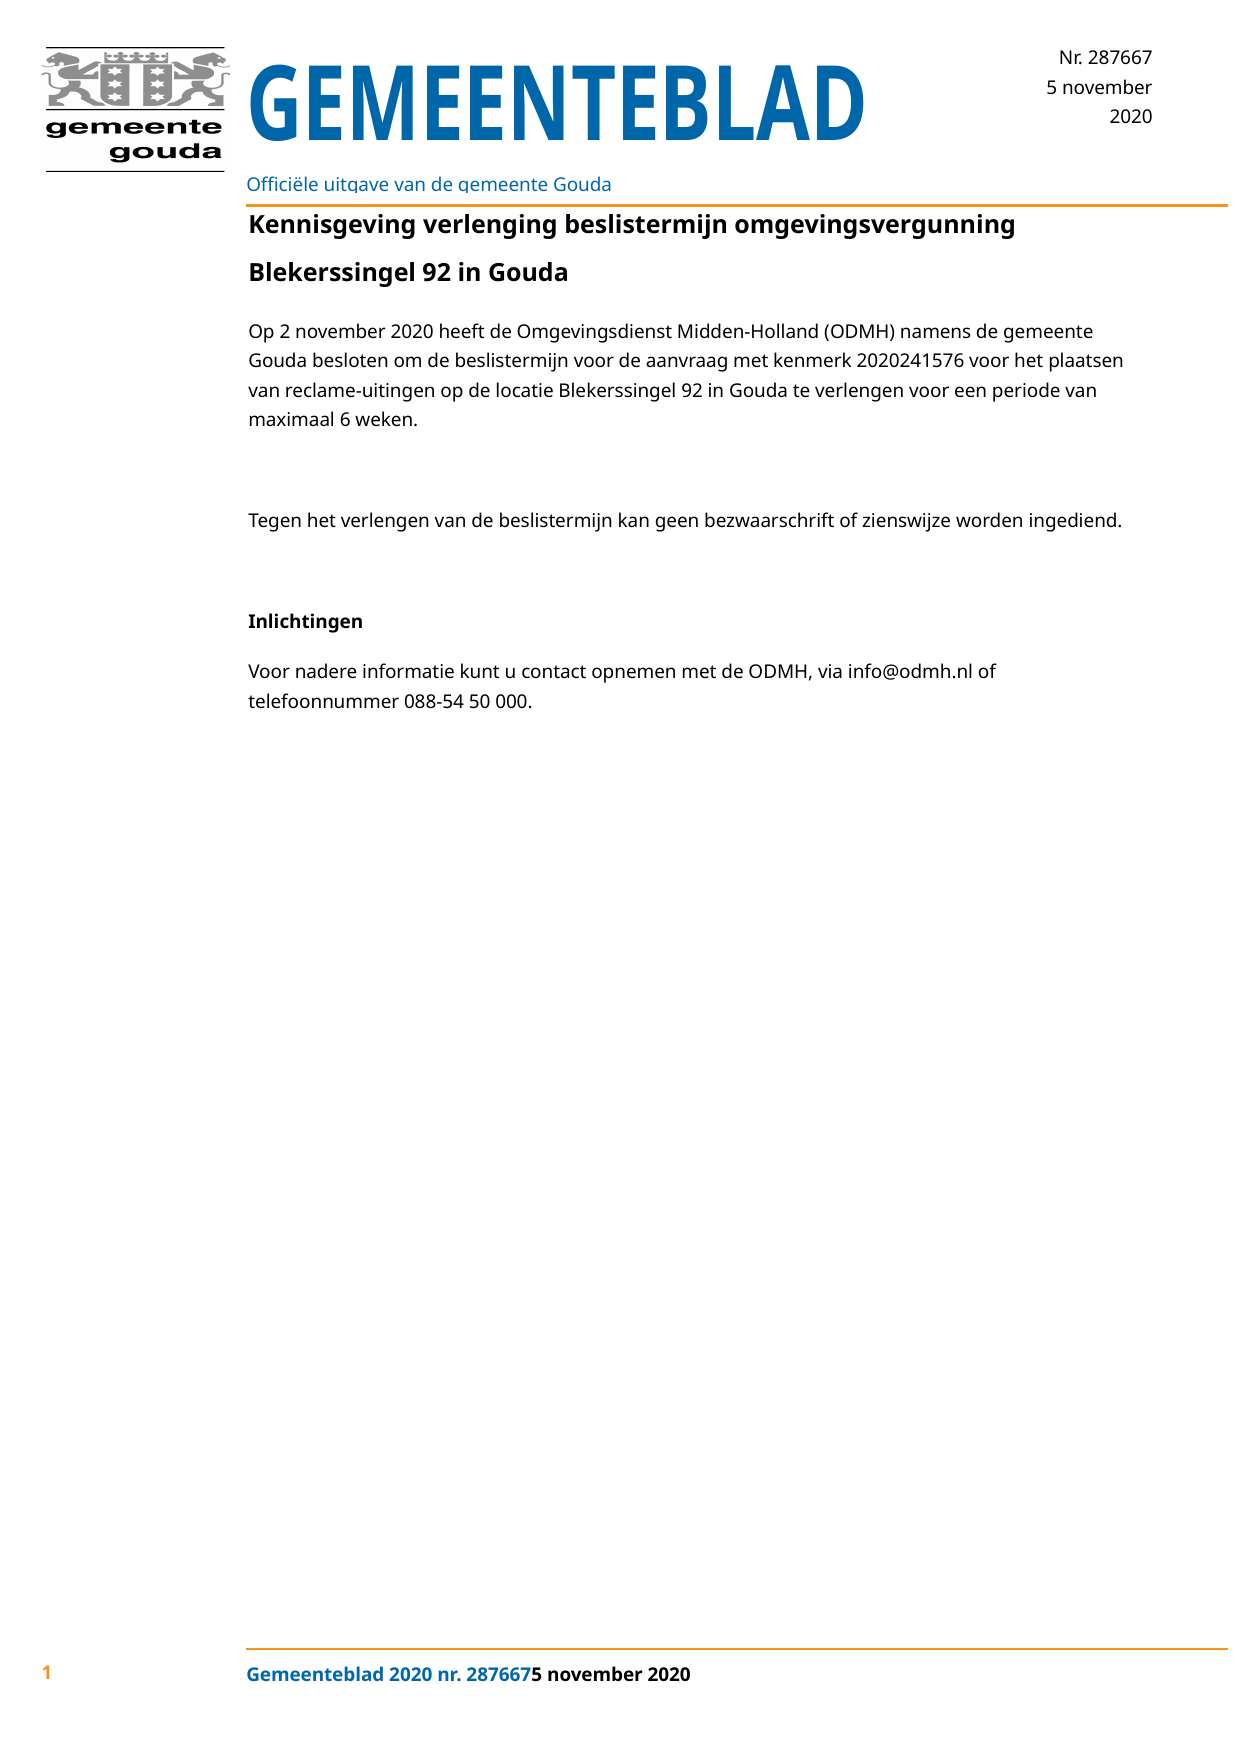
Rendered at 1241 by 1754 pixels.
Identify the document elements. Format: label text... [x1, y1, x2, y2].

text Inlichtingen [248, 608, 1152, 634]
text Tegen het verlengen van de beslistermijn kan geen bezwaarschrift of zienswijze worden ingediend. [248, 507, 1152, 533]
text Voor nadere informatie kunt u contact opnemen met de ODMH, via info@odmh.nl of telefoonnummer 088-54 50 000. [248, 659, 1152, 714]
text Op 2 november 2020 heeft de Omgevingsdienst Midden-Holland (ODMH) namens de gemeente Gouda besloten om de beslistermijn voor de aanvraag met kenmerk 2020241576 voor het plaatsen van reclame-uitingen op de locatie Blekerssingel 92 in Gouda te verlengen voor een periode van maximaal 6 weken. [248, 318, 1152, 432]
text Kennisgeving verlenging beslistermijn omgevingsvergunning Blekerssingel 92 in Gouda [248, 207, 1152, 288]
picture [41, 47, 231, 172]
